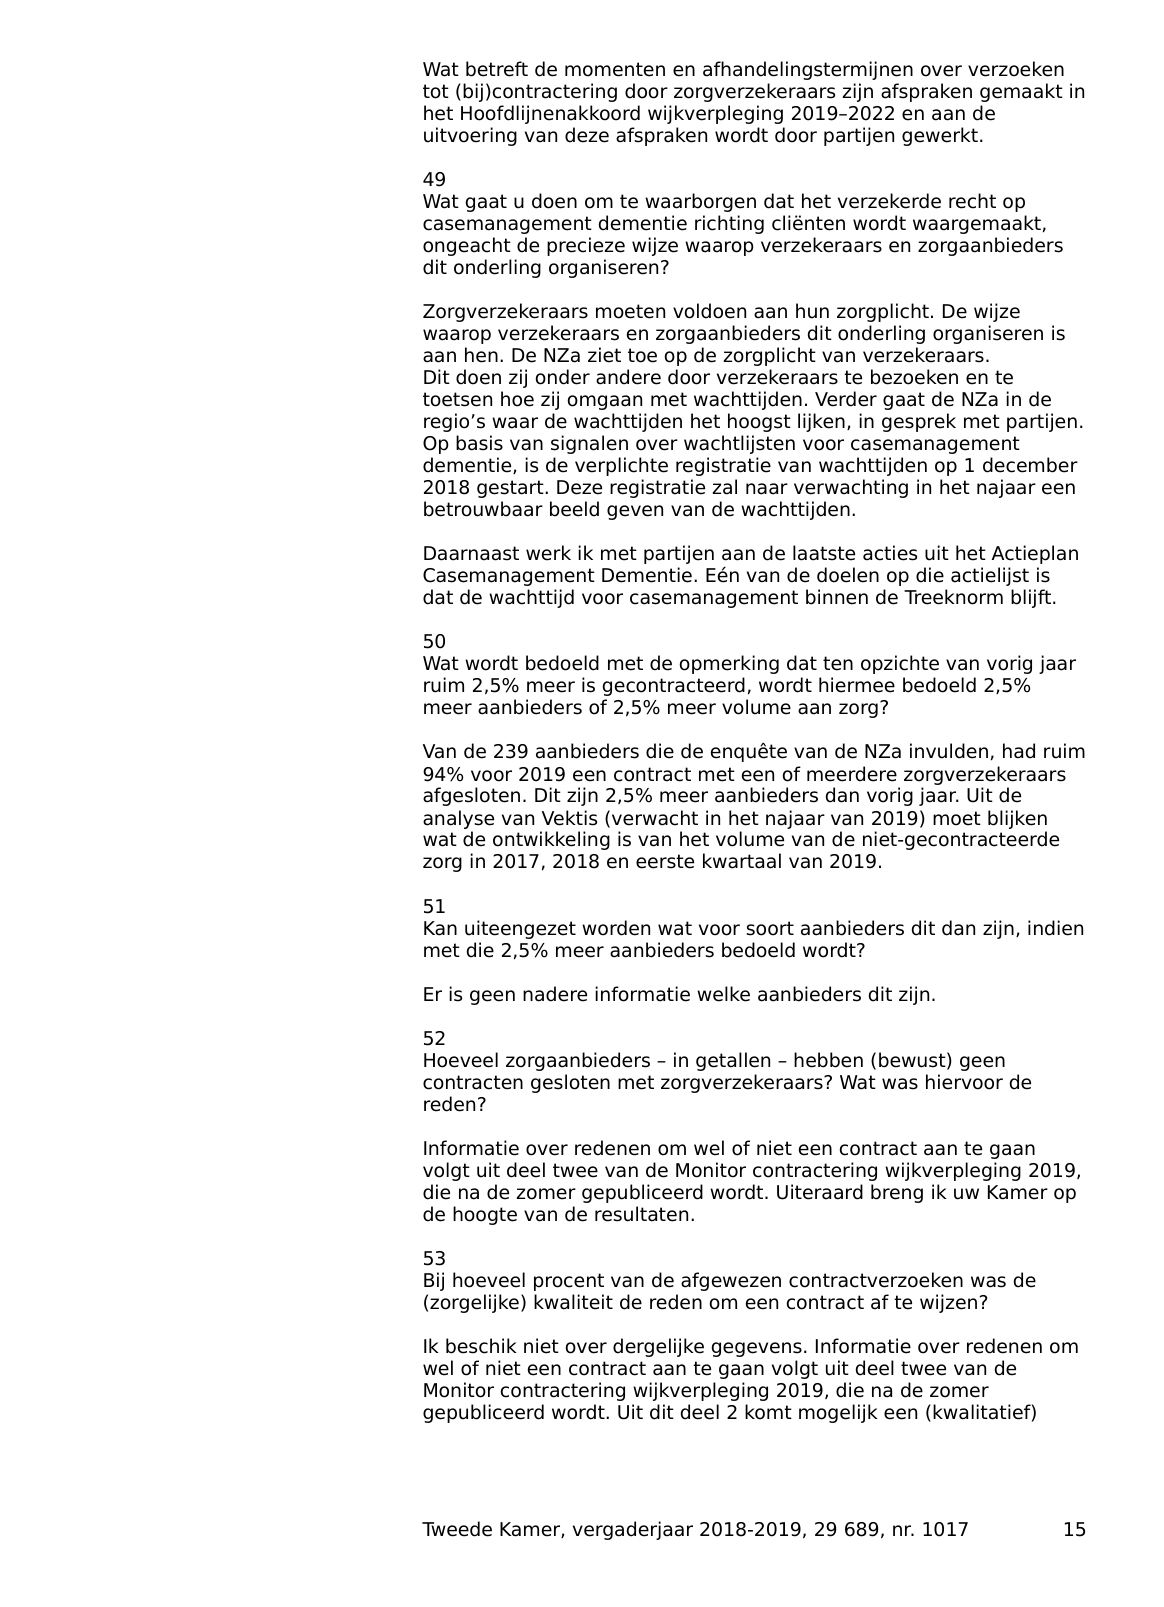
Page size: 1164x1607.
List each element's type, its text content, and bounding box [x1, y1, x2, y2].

text Wat betreft de momenten en afhandelingstermijnen over verzoeken tot (bij)contractering door zorgverzekeraars zijn afspraken gemaakt in het Hoofdlijnenakkoord wijkverpleging 2019–2022 en aan de uitvoering van deze afspraken wordt door partijen gewerkt. [422, 59, 1087, 147]
text Wat gaat u doen om te waarborgen dat het verzekerde recht op casemanagement dementie richting cliënten wordt waargemaakt, ongeacht de precieze wijze waarop verzekeraars en zorgaanbieders dit onderling organiseren? [422, 191, 1087, 279]
text Bij hoeveel procent van de afgewezen contractverzoeken was de (zorgelijke) kwaliteit de reden om een contract af te wijzen? [422, 1270, 1087, 1314]
text Dit doen zij onder andere door verzekeraars te bezoeken en te toetsen hoe zij omgaan met wachttijden. Verder gaat de NZa in de regio’s waar de wachttijden het hoogst lijken, in gesprek met partijen. Op basis van signalen over wachtlijsten voor casemanagement dementie, is de verplichte registratie van wachttijden op 1 december 2018 gestart. Deze registratie zal naar verwachting in het najaar een betrouwbaar beeld geven van de wachttijden. [422, 367, 1087, 521]
text 50 [422, 631, 1087, 653]
text Kan uiteengezet worden wat voor soort aanbieders dit dan zijn, indien met die 2,5% meer aanbieders bedoeld wordt? [422, 917, 1087, 961]
text 51 [422, 896, 1087, 917]
text Daarnaast werk ik met partijen aan de laatste acties uit het Actieplan Casemanagement Dementie. Eén van de doelen op die actielijst is dat de wachttijd voor casemanagement binnen de Treeknorm blijft. [422, 543, 1087, 609]
text Wat wordt bedoeld met de opmerking dat ten opzichte van vorig jaar ruim 2,5% meer is gecontracteerd, wordt hiermee bedoeld 2,5% meer aanbieders of 2,5% meer volume aan zorg? [422, 653, 1087, 719]
text Zorgverzekeraars moeten voldoen aan hun zorgplicht. De wijze waarop verzekeraars en zorgaanbieders dit onderling organiseren is aan hen. De NZa ziet toe op de zorgplicht van verzekeraars. [422, 301, 1087, 367]
text Ik beschik niet over dergelijke gegevens. Informatie over redenen om wel of niet een contract aan te gaan volgt uit deel twee van de Monitor contractering wijkverpleging 2019, die na de zomer gepubliceerd wordt. Uit dit deel 2 komt mogelijk een (kwalitatief) [422, 1336, 1087, 1424]
text 52 [422, 1028, 1087, 1050]
text 53 [422, 1248, 1087, 1270]
text Van de 239 aanbieders die de enquête van de NZa invulden, had ruim 94% voor 2019 een contract met een of meerdere zorgverzekeraars afgesloten. Dit zijn 2,5% meer aanbieders dan vorig jaar. Uit de analyse van Vektis (verwacht in het najaar van 2019) moet blijken wat de ontwikkeling is van het volume van de niet-gecontracteerde zorg in 2017, 2018 en eerste kwartaal van 2019. [422, 741, 1087, 873]
text Informatie over redenen om wel of niet een contract aan te gaan volgt uit deel twee van de Monitor contractering wijkverpleging 2019, die na de zomer gepubliceerd wordt. Uiteraard breng ik uw Kamer op de hoogte van de resultaten. [422, 1138, 1087, 1226]
text Hoeveel zorgaanbieders – in getallen – hebben (bewust) geen contracten gesloten met zorgverzekeraars? Wat was hiervoor de reden? [422, 1050, 1087, 1116]
text 49 [422, 169, 1087, 191]
text Er is geen nadere informatie welke aanbieders dit zijn. [422, 984, 1087, 1006]
